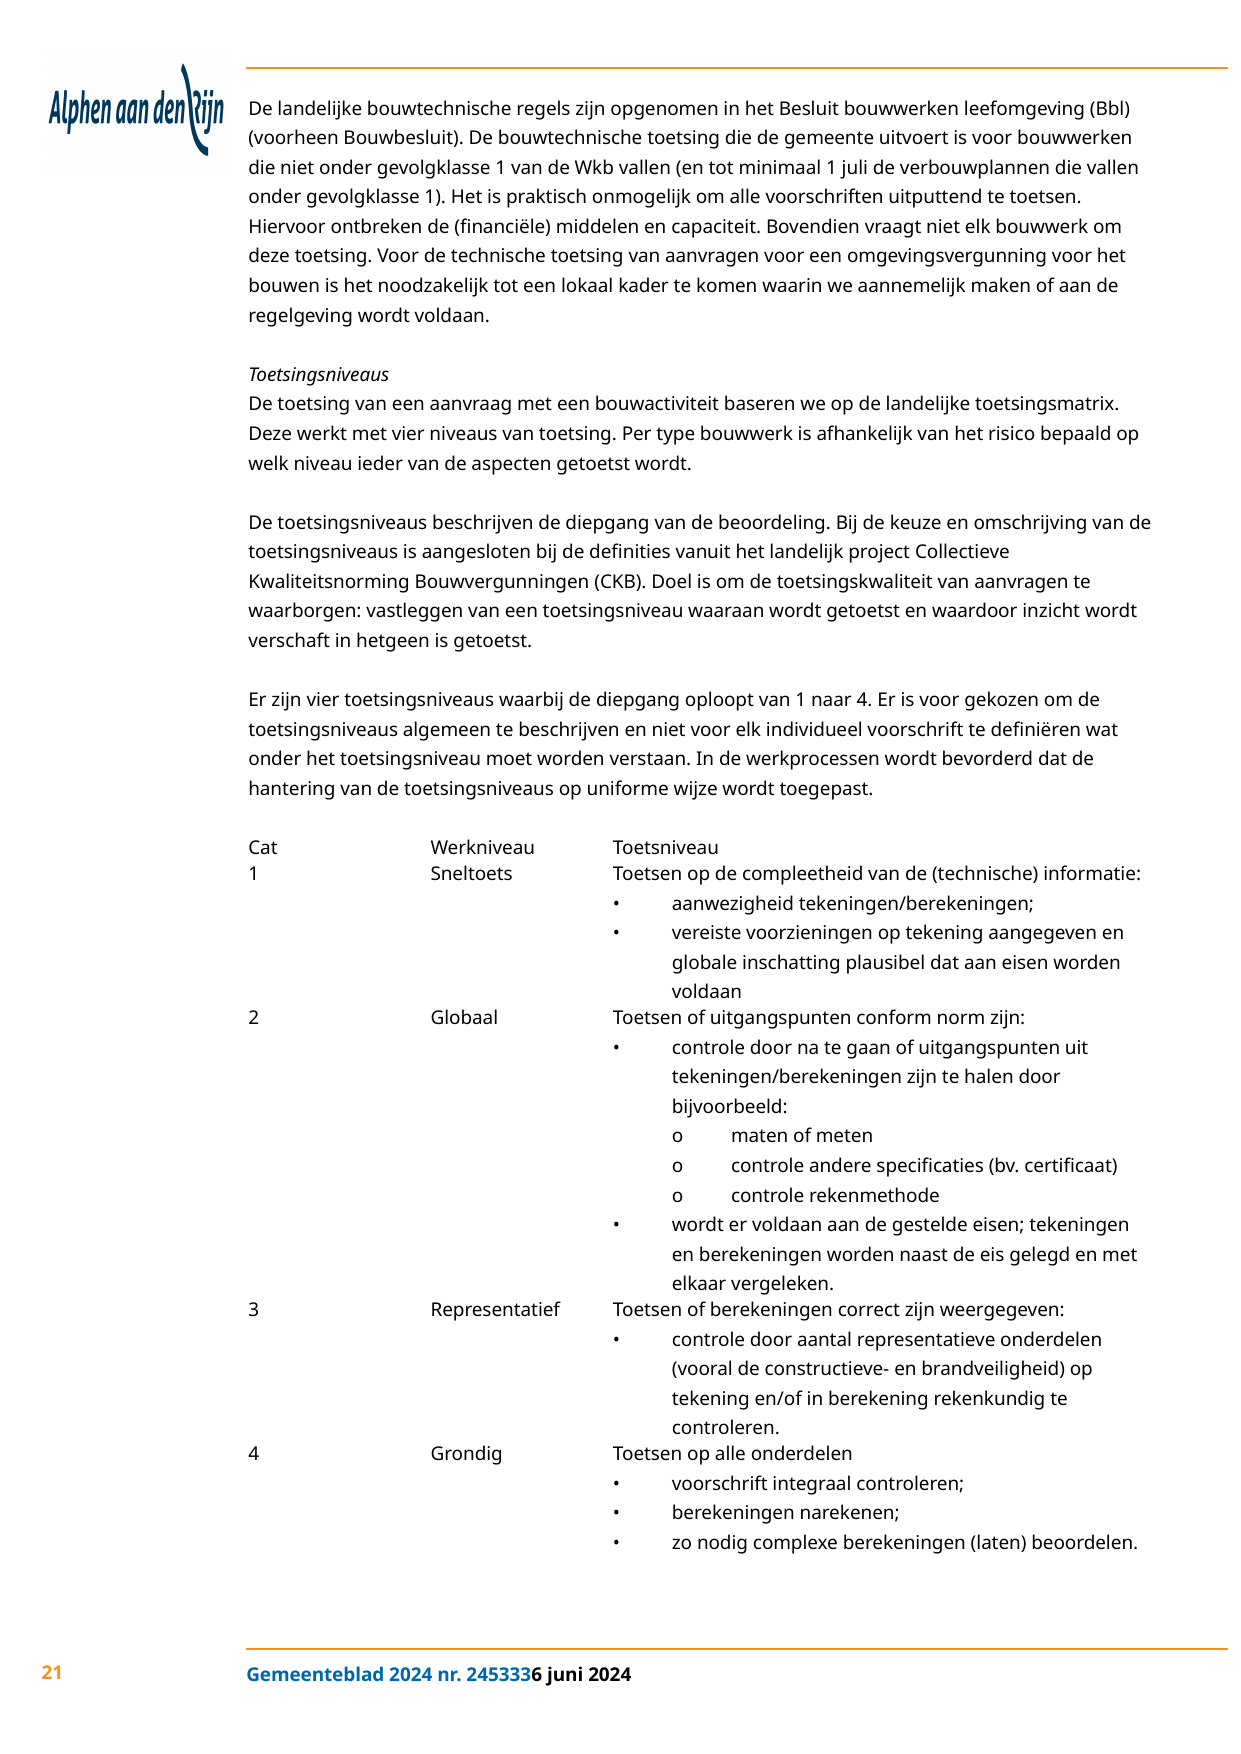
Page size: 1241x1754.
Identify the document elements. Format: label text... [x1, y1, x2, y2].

table_cell 4 [248, 1440, 430, 1555]
text Er zijn vier toetsingsniveaus waarbij de diepgang oploopt van 1 naar 4. Er is voor gekozen om de toetsingsniveaus algemeen te beschrijven en niet voor elk individueel voorschrift te definiëren wat onder het toetsingsniveau moet worden verstaan. In de werkprocessen wordt bevorderd dat de hantering van de toetsingsniveaus op uniforme wijze wordt toegepast. [248, 686, 1152, 801]
table_cell 3 [248, 1296, 430, 1440]
text Toetsingsniveaus [248, 361, 1152, 387]
table_header Werkniveau [430, 835, 613, 860]
table_header Toetsniveau [613, 835, 1152, 860]
table_cell 2 [248, 1004, 430, 1296]
picture [41, 47, 231, 172]
table_cell Toetsen of berekeningen correct zijn weergegeven: controle door aantal representatieve onderdelen (vooral de constructieve- en brandveiligheid) op tekening en/of in berekening rekenkundig te controleren. [613, 1296, 1152, 1440]
table_cell 1 [248, 860, 430, 1004]
table_cell Toetsen op de compleetheid van de (technische) informatie: aanwezigheid tekeningen/berekeningen; vereiste voorzieningen op tekening aangegeven en globale inschatting plausibel dat aan eisen worden voldaan [613, 860, 1152, 1004]
table_cell Toetsen of uitgangspunten conform norm zijn: controle door na te gaan of uitgangspunten uit tekeningen/berekeningen zijn te halen door bijvoorbeeld: maten of meten controle andere specificaties (bv. certificaat) controle rekenmethode wordt er voldaan aan de gestelde eisen; tekeningen en berekeningen worden naast de eis gelegd en met elkaar vergeleken. [613, 1004, 1152, 1296]
table_cell Grondig [430, 1440, 613, 1555]
text De toetsingsniveaus beschrijven de diepgang van de beoordeling. Bij de keuze en omschrijving van de toetsingsniveaus is aangesloten bij de definities vanuit het landelijk project Collectieve Kwaliteitsnorming Bouwvergunningen (CKB). Doel is om de toetsingskwaliteit van aanvragen te waarborgen: vastleggen van een toetsingsniveau waaraan wordt getoetst en waardoor inzicht wordt verschaft in hetgeen is getoetst. [248, 509, 1152, 653]
table_cell Sneltoets [430, 860, 613, 1004]
table_cell Toetsen op alle onderdelen voorschrift integraal controleren; berekeningen narekenen; zo nodig complexe berekeningen (laten) beoordelen. [613, 1440, 1152, 1555]
table_header Cat [248, 835, 430, 860]
text De landelijke bouwtechnische regels zijn opgenomen in het Besluit bouwwerken leefomgeving (Bbl) (voorheen Bouwbesluit). De bouwtechnische toetsing die de gemeente uitvoert is voor bouwwerken die niet onder gevolgklasse 1 van de Wkb vallen (en tot minimaal 1 juli de verbouwplannen die vallen onder gevolgklasse 1). Het is praktisch onmogelijk om alle voorschriften uitputtend te toetsen. Hiervoor ontbreken de (financiële) middelen en capaciteit. Bovendien vraagt niet elk bouwwerk om deze toetsing. Voor de technische toetsing van aanvragen voor een omgevingsvergunning voor het bouwen is het noodzakelijk tot een lokaal kader te komen waarin we aannemelijk maken of aan de regelgeving wordt voldaan. [248, 95, 1152, 328]
text De toetsing van een aanvraag met een bouwactiviteit baseren we op de landelijke toetsingsmatrix. Deze werkt met vier niveaus van toetsing. Per type bouwwerk is afhankelijk van het risico bepaald op welk niveau ieder van de aspecten getoetst wordt. [248, 391, 1152, 476]
table_cell Globaal [430, 1004, 613, 1296]
table_cell Representatief [430, 1296, 613, 1440]
